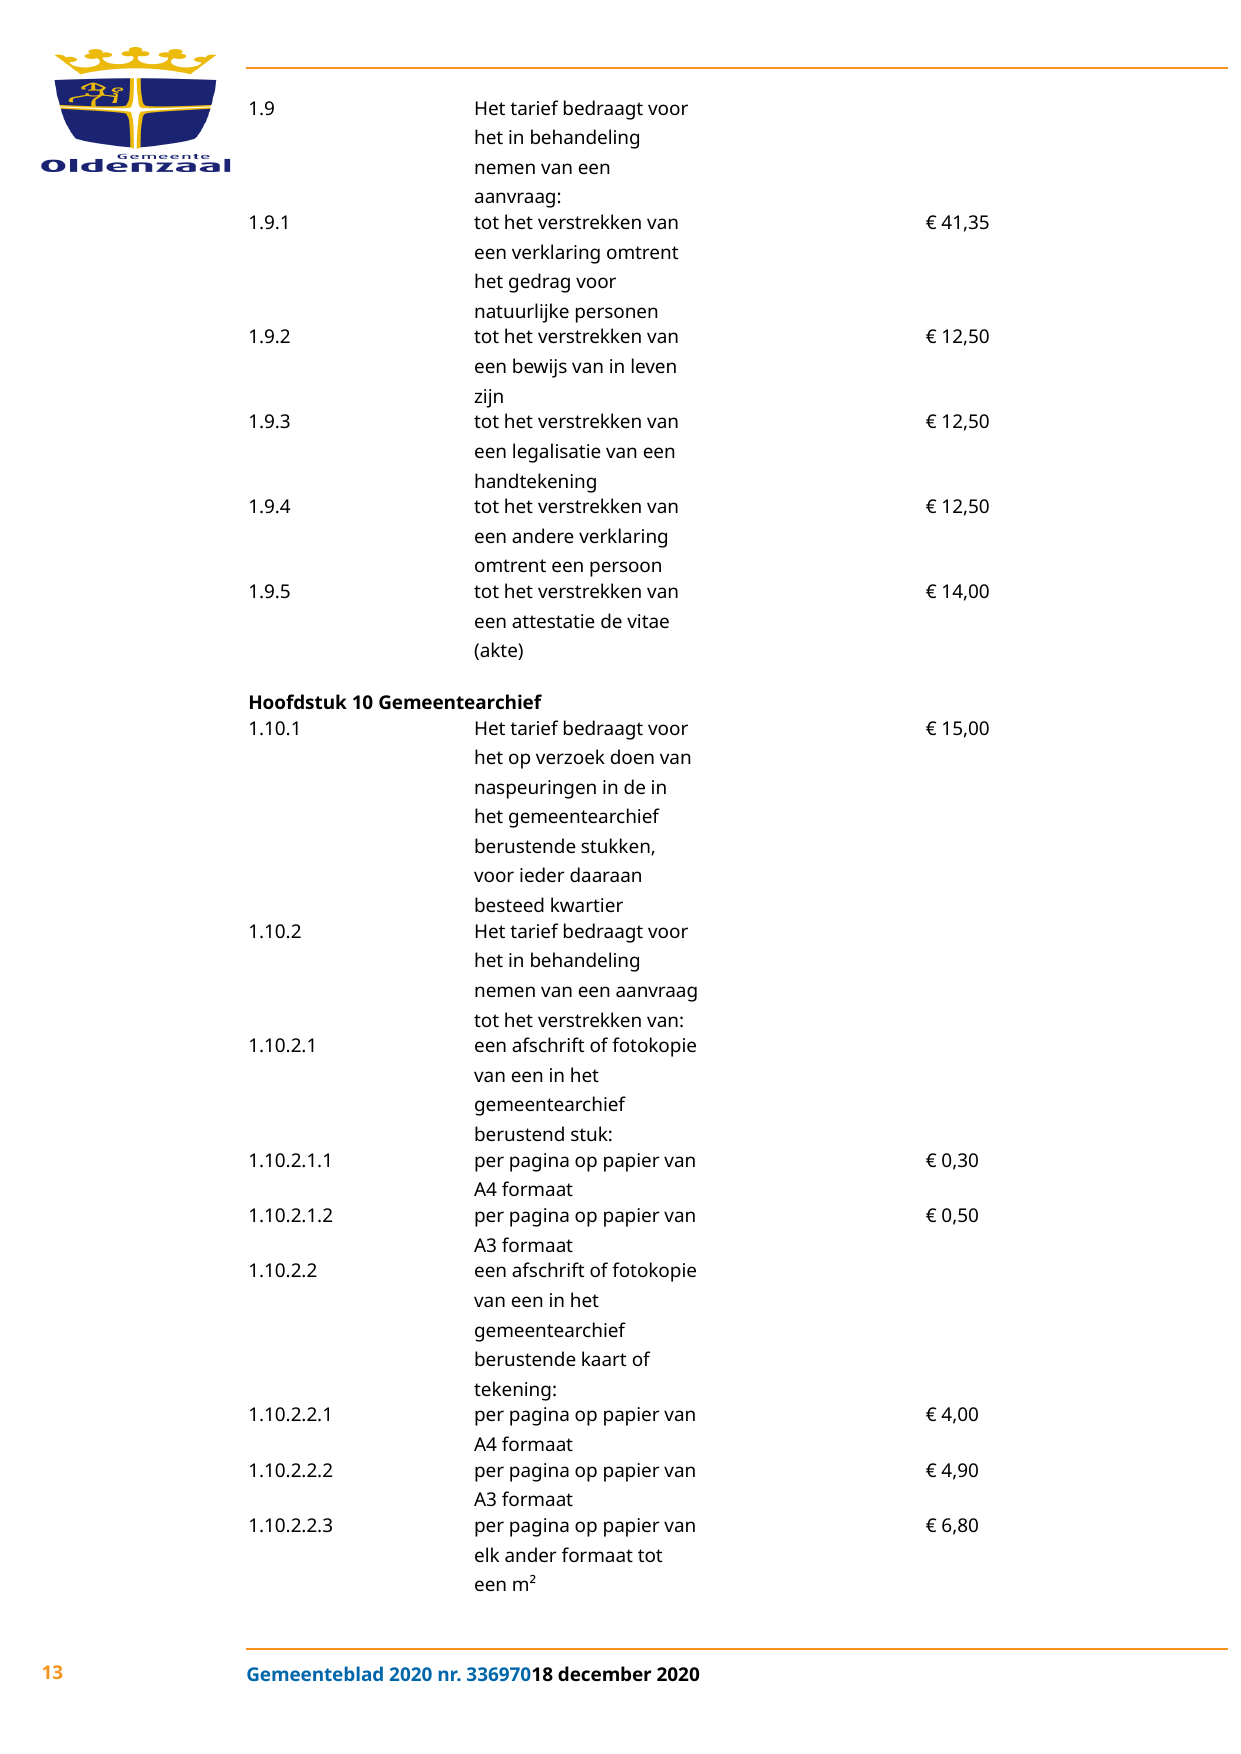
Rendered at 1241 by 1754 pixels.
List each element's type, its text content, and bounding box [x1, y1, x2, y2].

table_cell 1.10.2 [248, 918, 474, 1032]
table_cell [700, 209, 926, 324]
table_cell [926, 918, 1152, 1032]
table_cell 1.10.2.2 [248, 1258, 474, 1402]
table_cell Het tarief bedraagt voor het in behandeling nemen van een aanvraag tot het verstrekken van: [474, 918, 700, 1032]
table_cell [474, 663, 700, 689]
table_cell [926, 689, 1152, 715]
table_cell [926, 663, 1152, 689]
table_cell [700, 663, 926, 689]
table_cell [700, 1258, 926, 1402]
table_cell [700, 494, 926, 578]
table_cell [700, 579, 926, 663]
table_cell [700, 1147, 926, 1202]
table_cell € 12,50 [926, 324, 1152, 409]
table_cell 1.10.2.2.1 [248, 1402, 474, 1457]
table_cell [700, 715, 926, 918]
table_cell € 4,90 [926, 1457, 1152, 1512]
table_cell tot het verstrekken van een andere verklaring omtrent een persoon [474, 494, 700, 578]
table_cell € 0,30 [926, 1147, 1152, 1202]
table_cell 1.10.2.2.3 [248, 1512, 474, 1597]
table_cell [926, 1033, 1152, 1147]
table_cell 1.9.5 [248, 579, 474, 663]
table_cell 1.9.2 [248, 324, 474, 409]
table_cell [926, 1258, 1152, 1402]
table_cell 1.10.1 [248, 715, 474, 918]
table_cell 1.9.4 [248, 494, 474, 578]
table_cell € 15,00 [926, 715, 1152, 918]
table_cell een afschrift of fotokopie van een in het gemeentearchief berustende kaart of tekening: [474, 1258, 700, 1402]
table_cell 1.10.2.1 [248, 1033, 474, 1147]
table_cell per pagina op papier van elk ander formaat tot een m² [474, 1512, 700, 1597]
table_cell per pagina op papier van A4 formaat [474, 1402, 700, 1457]
table_cell [700, 1402, 926, 1457]
table_cell tot het verstrekken van een bewijs van in leven zijn [474, 324, 700, 409]
table_cell 1.10.2.1.2 [248, 1202, 474, 1258]
table_cell [248, 663, 474, 689]
table_cell 1.9.1 [248, 209, 474, 324]
table_cell [926, 95, 1152, 209]
table_cell per pagina op papier van A3 formaat [474, 1457, 700, 1512]
table_cell per pagina op papier van A4 formaat [474, 1147, 700, 1202]
table_cell € 6,80 [926, 1512, 1152, 1597]
table_cell 1.9 [248, 95, 474, 209]
table_cell [700, 409, 926, 493]
table_cell [700, 324, 926, 409]
table_cell [700, 918, 926, 1032]
table_cell Hoofdstuk 10 Gemeentearchief [248, 689, 700, 715]
table_cell 1.10.2.1.1 [248, 1147, 474, 1202]
table_cell 1.10.2.2.2 [248, 1457, 474, 1512]
table_cell [700, 1457, 926, 1512]
table_cell [700, 1033, 926, 1147]
table_cell € 41,35 [926, 209, 1152, 324]
table_cell tot het verstrekken van een attestatie de vitae (akte) [474, 579, 700, 663]
table_cell € 12,50 [926, 494, 1152, 578]
table_cell [700, 1202, 926, 1258]
table_cell Het tarief bedraagt voor het in behandeling nemen van een aanvraag: [474, 95, 700, 209]
table_cell € 4,00 [926, 1402, 1152, 1457]
table_cell € 14,00 [926, 579, 1152, 663]
table_cell € 0,50 [926, 1202, 1152, 1258]
table_cell [700, 95, 926, 209]
table_cell [700, 689, 926, 715]
table_cell 1.9.3 [248, 409, 474, 493]
table_cell per pagina op papier van A3 formaat [474, 1202, 700, 1258]
table_cell [700, 1512, 926, 1597]
picture [41, 47, 231, 172]
table_cell tot het verstrekken van een legalisatie van een handtekening [474, 409, 700, 493]
table_cell € 12,50 [926, 409, 1152, 493]
table_cell Het tarief bedraagt voor het op verzoek doen van naspeuringen in de in het gemeentearchief berustende stukken, voor ieder daaraan besteed kwartier [474, 715, 700, 918]
table_cell tot het verstrekken van een verklaring omtrent het gedrag voor natuurlijke personen [474, 209, 700, 324]
table_cell een afschrift of fotokopie van een in het gemeentearchief berustend stuk: [474, 1033, 700, 1147]
